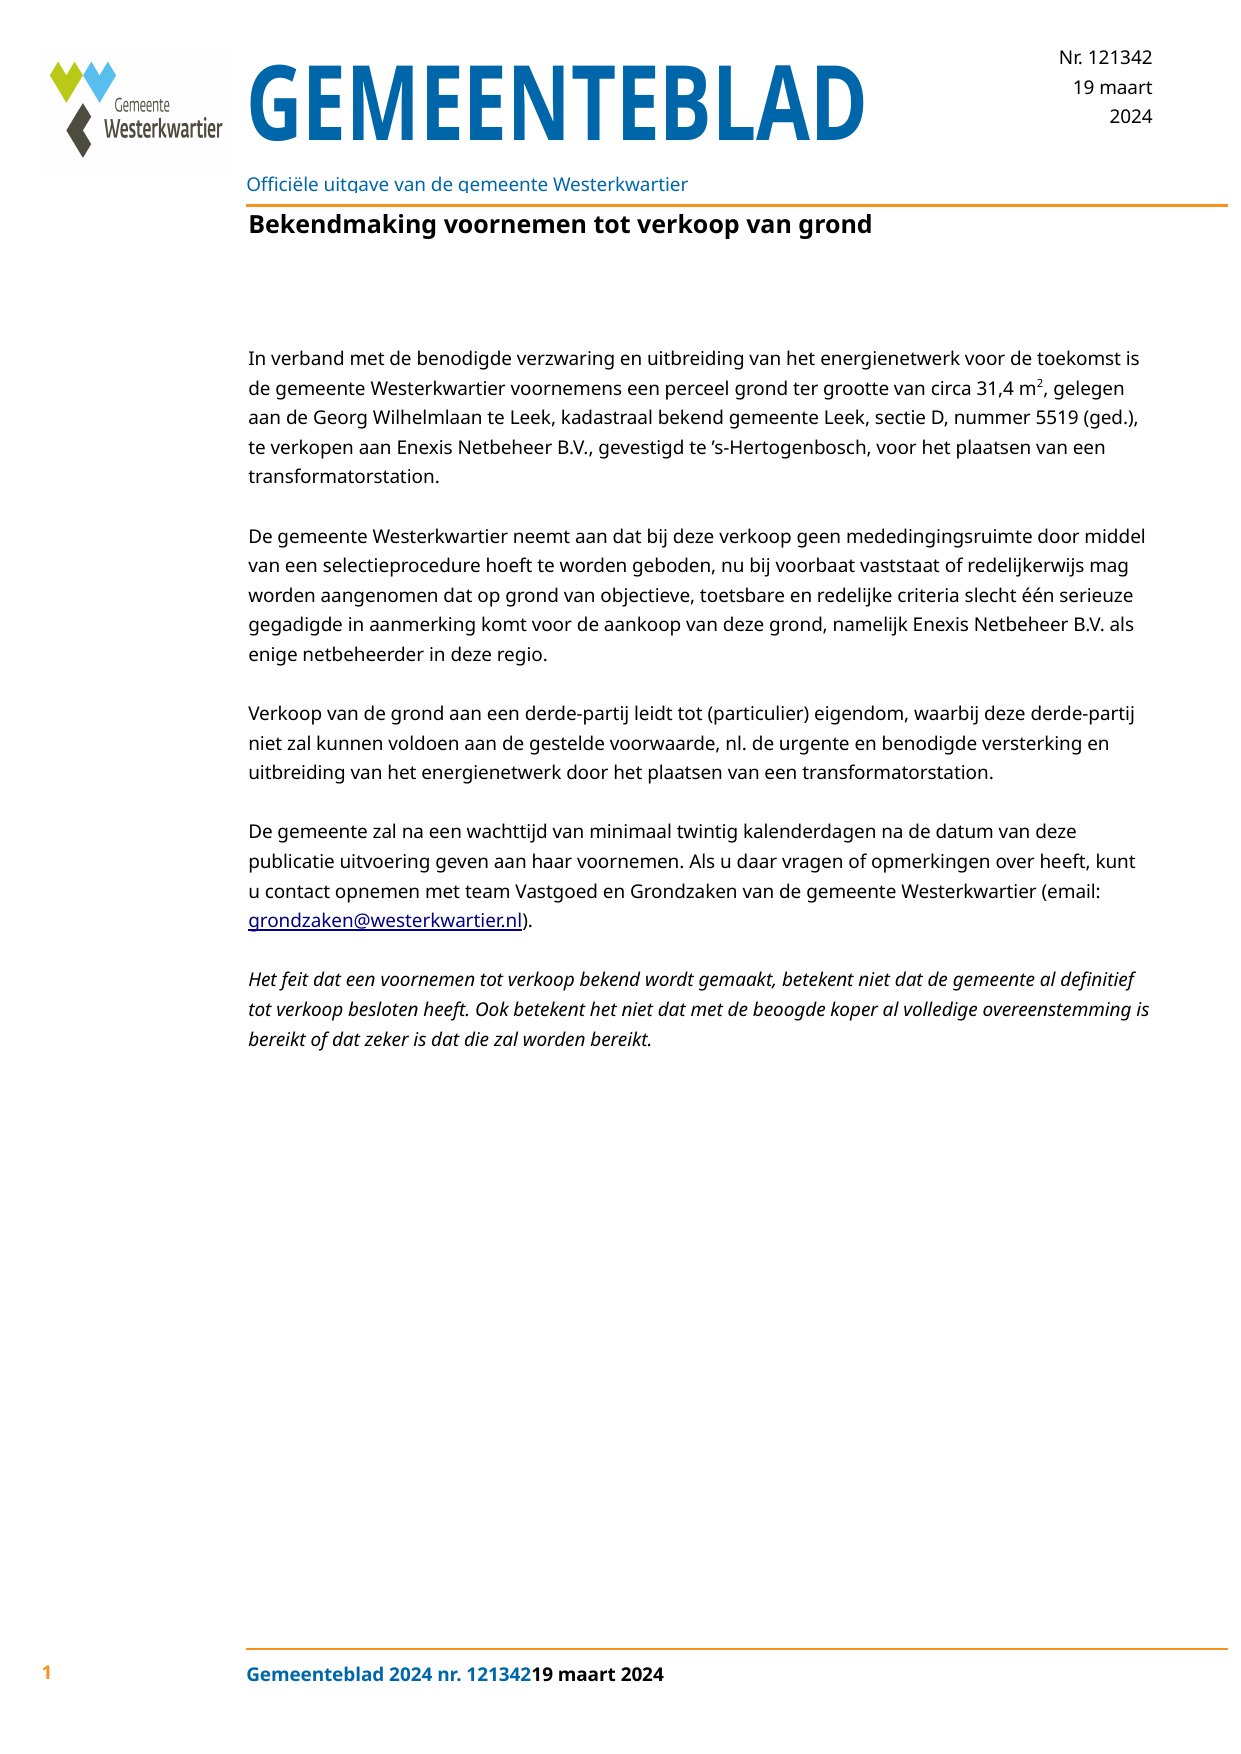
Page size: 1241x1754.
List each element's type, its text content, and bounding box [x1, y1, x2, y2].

picture [41, 47, 231, 172]
text De gemeente zal na een wachttijd van minimaal twintig kalenderdagen na de datum van deze publicatie uitvoering geven aan haar voornemen. Als u daar vragen of opmerkingen over heeft, kunt u contact opnemen met team Vastgoed en Grondzaken van de gemeente Westerkwartier (email: grondzaken@westerkwartier.nl). [248, 819, 1152, 933]
text Verkoop van de grond aan een derde-partij leidt tot (particulier) eigendom, waarbij deze derde-partij niet zal kunnen voldoen aan de gestelde voorwaarde, nl. de urgente en benodigde versterking en uitbreiding van het energienetwerk door het plaatsen van een transformatorstation. [248, 700, 1152, 785]
text De gemeente Westerkwartier neemt aan dat bij deze verkoop geen mededingingsruimte door middel van een selectieprocedure hoeft te worden geboden, nu bij voorbaat vaststaat of redelijkerwijs mag worden aangenomen dat op grond van objectieve, toetsbare en redelijke criteria slecht één serieuze gegadigde in aanmerking komt voor de aankoop van deze grond, namelijk Enexis Netbeheer B.V. als enige netbeheerder in deze regio. [248, 523, 1152, 667]
text Bekendmaking voornemen tot verkoop van grond [248, 207, 1152, 241]
text Het feit dat een voornemen tot verkoop bekend wordt gemaakt, betekent niet dat de gemeente al definitief tot verkoop besloten heeft. Ook betekent het niet dat met de beoogde koper al volledige overeenstemming is bereikt of dat zeker is dat die zal worden bereikt. [248, 967, 1152, 1051]
text In verband met de benodigde verzwaring en uitbreiding van het energienetwerk voor de toekomst is de gemeente Westerkwartier voornemens een perceel grond ter grootte van circa 31,4 m2, gelegen aan de Georg Wilhelmlaan te Leek, kadastraal bekend gemeente Leek, sectie D, nummer 5519 (ged.), te verkopen aan Enexis Netbeheer B.V., gevestigd te ’s-Hertogenbosch, voor het plaatsen van een transformatorstation. [248, 345, 1152, 489]
